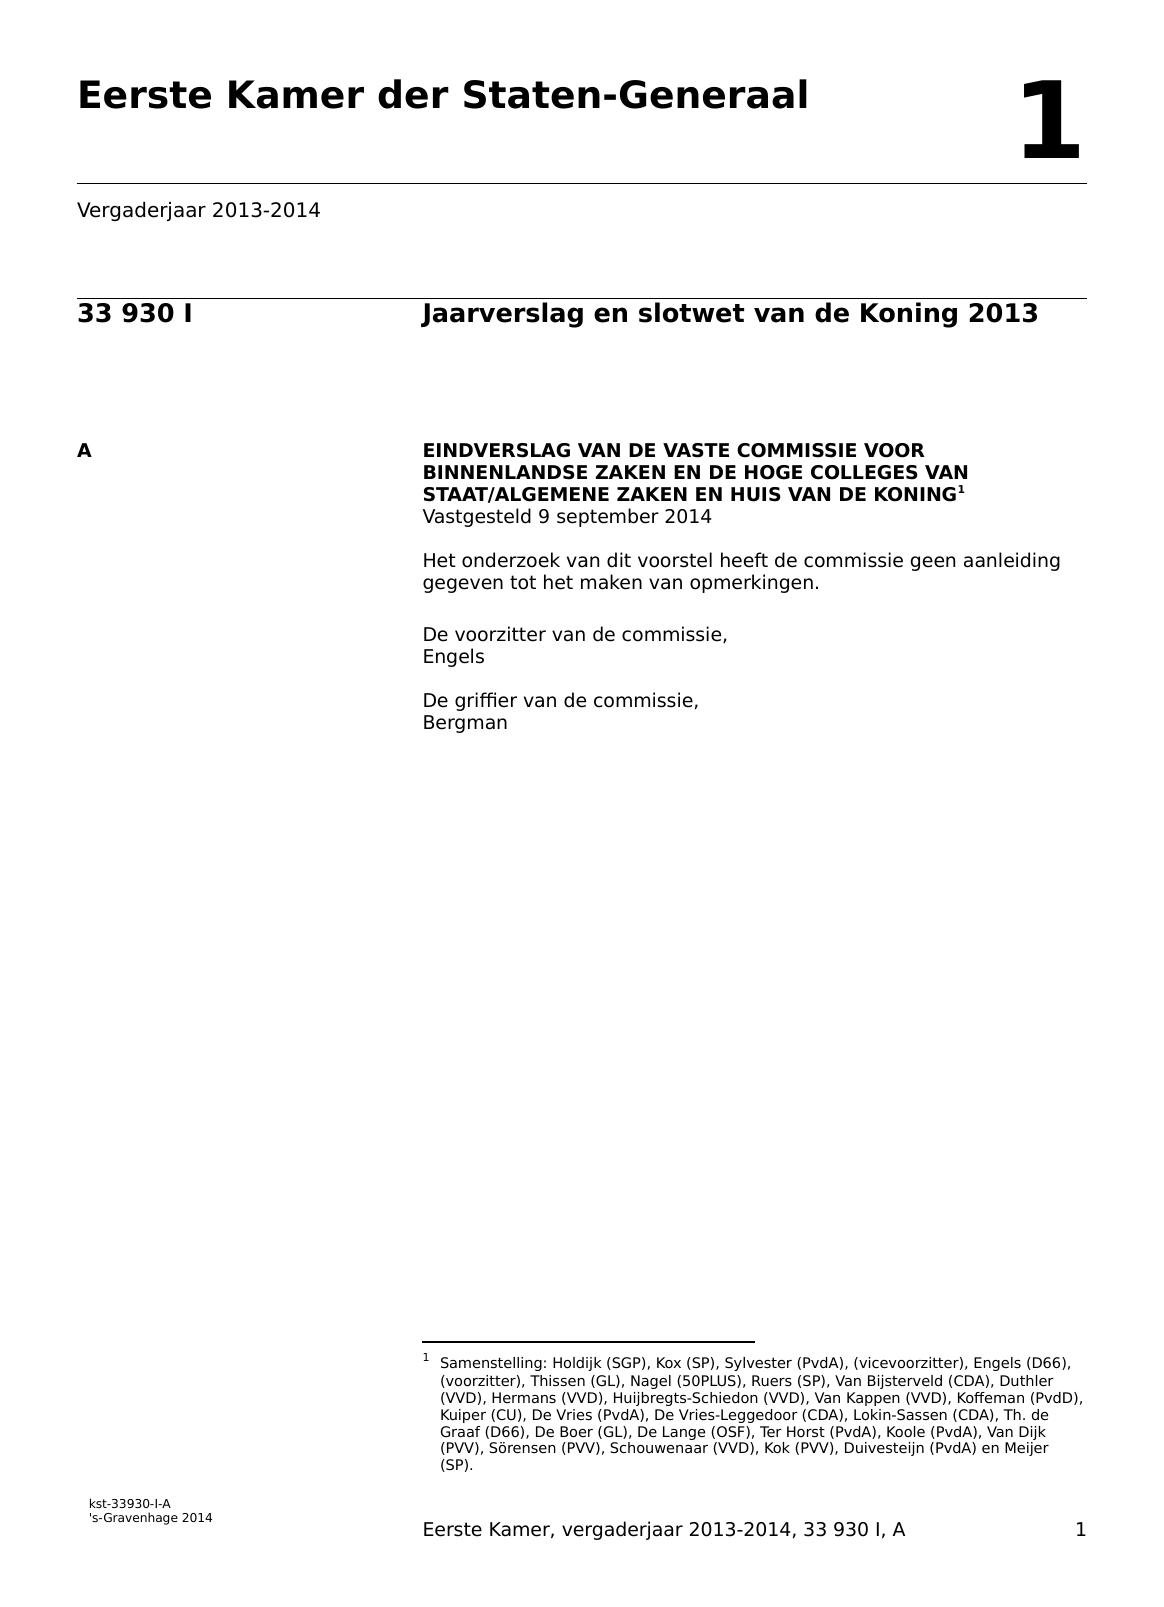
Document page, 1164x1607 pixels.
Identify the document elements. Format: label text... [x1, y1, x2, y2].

text Het onderzoek van dit voorstel heeft de commissie geen aanleiding gegeven tot het maken van opmerkingen. [422, 550, 1087, 594]
text Vastgesteld 9 september 2014 [422, 506, 1087, 528]
subtitle 33 930 I Jaarverslag en slotwet van de Koning 2013 [77, 299, 1087, 329]
table_header Eerste Kamer der Staten-Generaal [77, 59, 886, 183]
text Samenstelling: Holdijk (SGP), Kox (SP), Sylvester (PvdA), (vicevoorzitter), Engels (D66), (voorzitter), Thissen (GL), Nagel (50PLUS), Ruers (SP), Van Bijsterveld (CDA), Duthler (VVD), Hermans (VVD), Huijbregts-Schiedon (VVD), Van Kappen (VVD), Koffeman (PvdD), Kuiper (CU), De Vries (PvdA), De Vries-Leggedoor (CDA), Lokin-Sassen (CDA), Th. de Graaf (D66), De Boer (GL), De Lange (OSF), Ter Horst (PvdA), Koole (PvdA), Van Dijk (PVV), Sörensen (PVV), Schouwenaar (VVD), Kok (PVV), Duivesteijn (PvdA) en Meijer (SP). [422, 1351, 1087, 1474]
text De voorzitter van de commissie, Engels [422, 624, 1087, 668]
text 's-Gravenhage 2014 [88, 1511, 323, 1525]
table_header 1 [886, 59, 1087, 183]
table_cell Vergaderjaar 2013-2014 [77, 184, 1087, 298]
subtitle A EINDVERSLAG VAN DE VASTE COMMISSIE VOOR BINNENLANDSE ZAKEN EN DE HOGE COLLEGES VAN STAAT/ALGEMENE ZAKEN EN HUIS VAN DE KONING [77, 440, 1087, 506]
text De griffier van de commissie, Bergman [422, 690, 1087, 734]
text kst-33930-I-A [88, 1497, 323, 1511]
